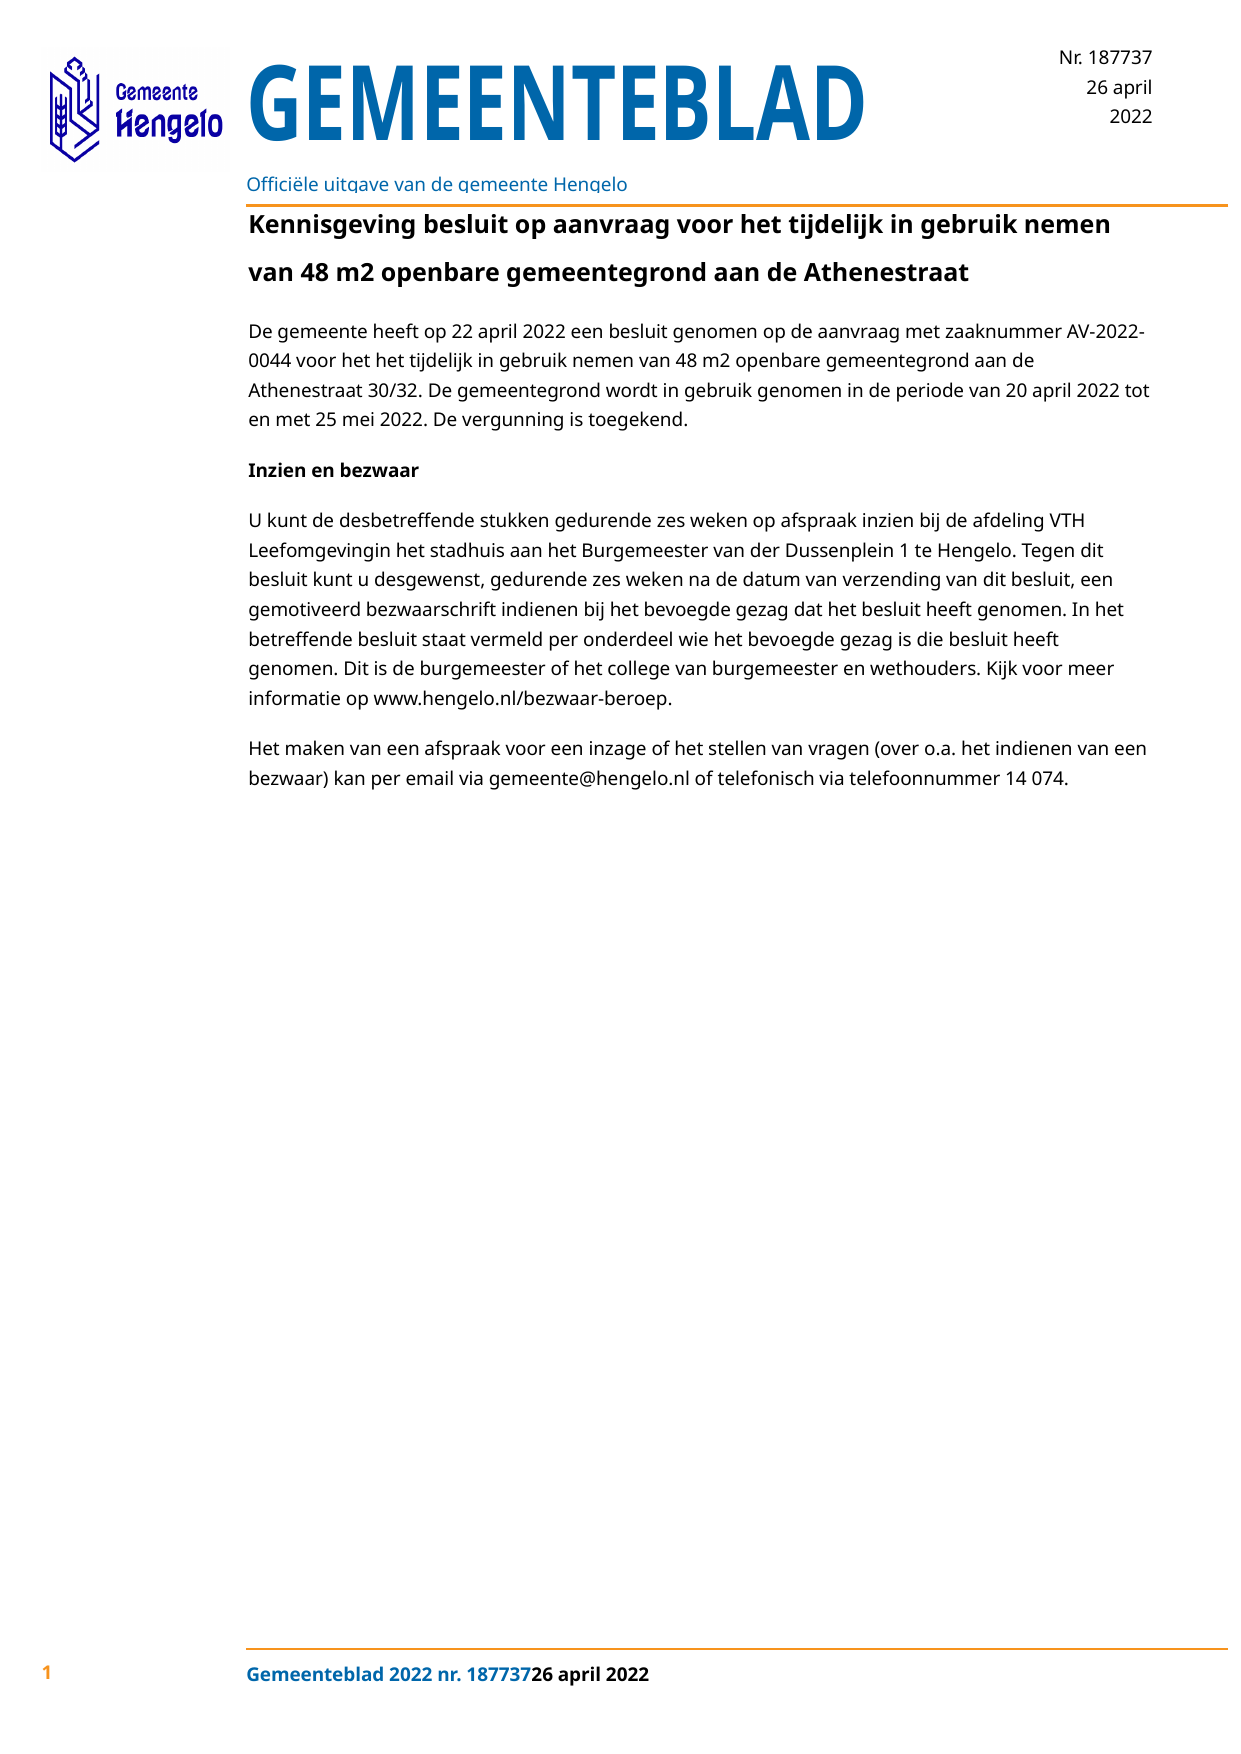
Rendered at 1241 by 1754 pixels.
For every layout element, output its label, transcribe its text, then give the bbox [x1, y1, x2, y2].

text Inzien en bezwaar [248, 457, 1152, 483]
picture [41, 47, 231, 172]
text Het maken van een afspraak voor een inzage of het stellen van vragen (over o.a. het indienen van een bezwaar) kan per email via gemeente@hengelo.nl of telefonisch via telefoonnummer 14 074. [248, 735, 1152, 791]
text U kunt de desbetreffende stukken gedurende zes weken op afspraak inzien bij de afdeling VTH Leefomgevingin het stadhuis aan het Burgemeester van der Dussenplein 1 te Hengelo. Tegen dit besluit kunt u desgewenst, gedurende zes weken na de datum van verzending van dit besluit, een gemotiveerd bezwaarschrift indienen bij het bevoegde gezag dat het besluit heeft genomen. In het betreffende besluit staat vermeld per onderdeel wie het bevoegde gezag is die besluit heeft genomen. Dit is de burgemeester of het college van burgemeester en wethouders. Kijk voor meer informatie op www.hengelo.nl/bezwaar-beroep. [248, 507, 1152, 711]
text De gemeente heeft op 22 april 2022 een besluit genomen op de aanvraag met zaaknummer AV-2022-0044 voor het het tijdelijk in gebruik nemen van 48 m2 openbare gemeentegrond aan de Athenestraat 30/32. De gemeentegrond wordt in gebruik genomen in de periode van 20 april 2022 tot en met 25 mei 2022. De vergunning is toegekend. [248, 318, 1152, 432]
text Kennisgeving besluit op aanvraag voor het tijdelijk in gebruik nemen van 48 m2 openbare gemeentegrond aan de Athenestraat [248, 207, 1152, 288]
